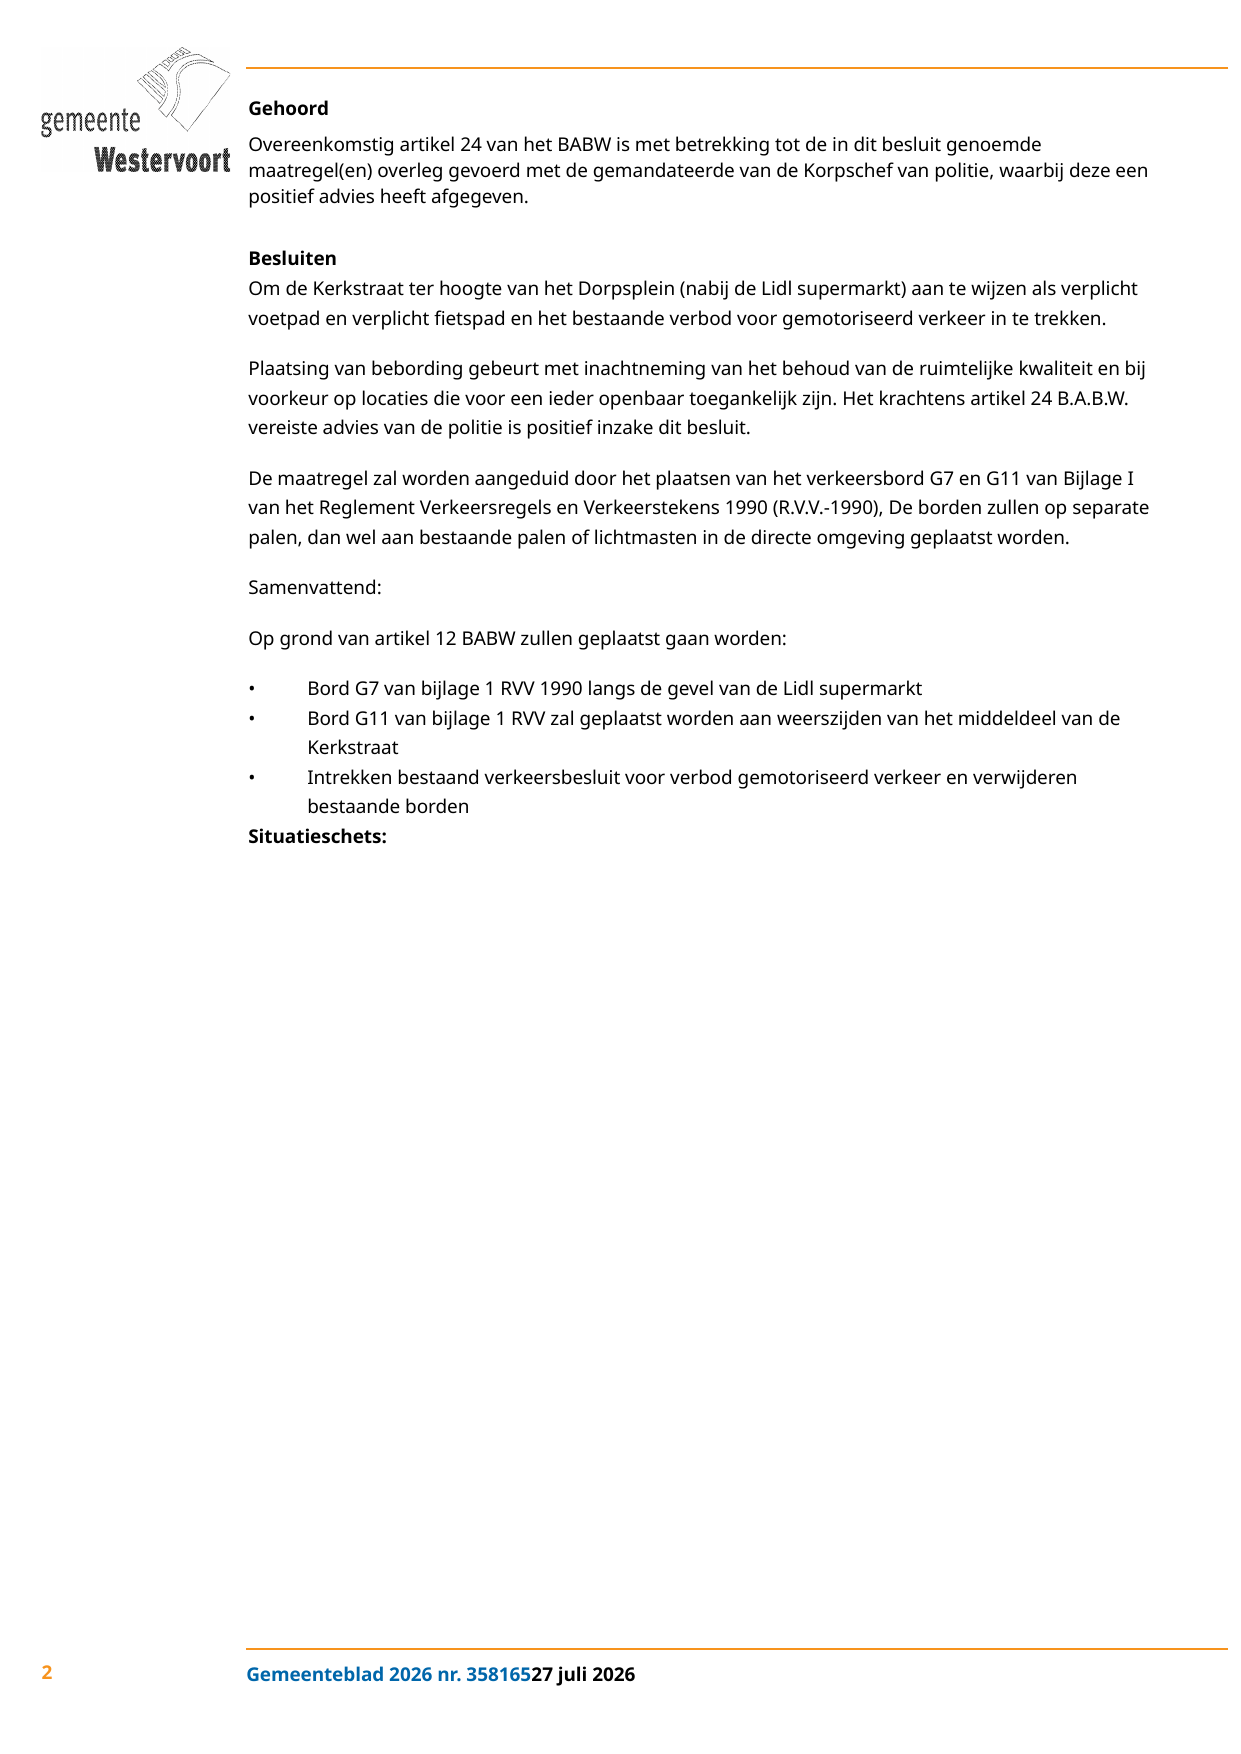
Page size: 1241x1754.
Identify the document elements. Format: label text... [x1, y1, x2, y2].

text Gehoord [248, 95, 1152, 121]
list Bord G7 van bijlage 1 RVV 1990 langs de gevel van de Lidl supermarkt [248, 675, 1152, 701]
text Besluiten [248, 246, 1152, 271]
text Op grond van artikel 12 BABW zullen geplaatst gaan worden: [248, 625, 1152, 651]
text Plaatsing van bebording gebeurt met inachtneming van het behoud van de ruimtelijke kwaliteit en bij voorkeur op locaties die voor een ieder openbaar toegankelijk zijn. Het krachtens artikel 24 B.A.B.W. vereiste advies van de politie is positief inzake dit besluit. [248, 355, 1152, 440]
picture [41, 47, 231, 172]
text Om de Kerkstraat ter hoogte van het Dorpsplein (nabij de Lidl supermarkt) aan te wijzen als verplicht voetpad en verplicht fietspad en het bestaande verbod voor gemotoriseerd verkeer in te trekken. [248, 275, 1152, 331]
list Intrekken bestaand verkeersbesluit voor verbod gemotoriseerd verkeer en verwijderen bestaande borden [248, 764, 1152, 819]
text Situatieschets: [248, 823, 1152, 849]
text De maatregel zal worden aangeduid door het plaatsen van het verkeersbord G7 en G11 van Bijlage I van het Reglement Verkeersregels en Verkeerstekens 1990 (R.V.V.-1990), De borden zullen op separate palen, dan wel aan bestaande palen of lichtmasten in de directe omgeving geplaatst worden. [248, 465, 1152, 550]
list Bord G11 van bijlage 1 RVV zal geplaatst worden aan weerszijden van het middeldeel van de Kerkstraat [248, 705, 1152, 760]
text Samenvattend: [248, 574, 1152, 600]
text Overeenkomstig artikel 24 van het BABW is met betrekking tot de in dit besluit genoemde maatregel(en) overleg gevoerd met de gemandateerde van de Korpschef van politie, waarbij deze een positief advies heeft afgegeven. [248, 131, 1152, 209]
